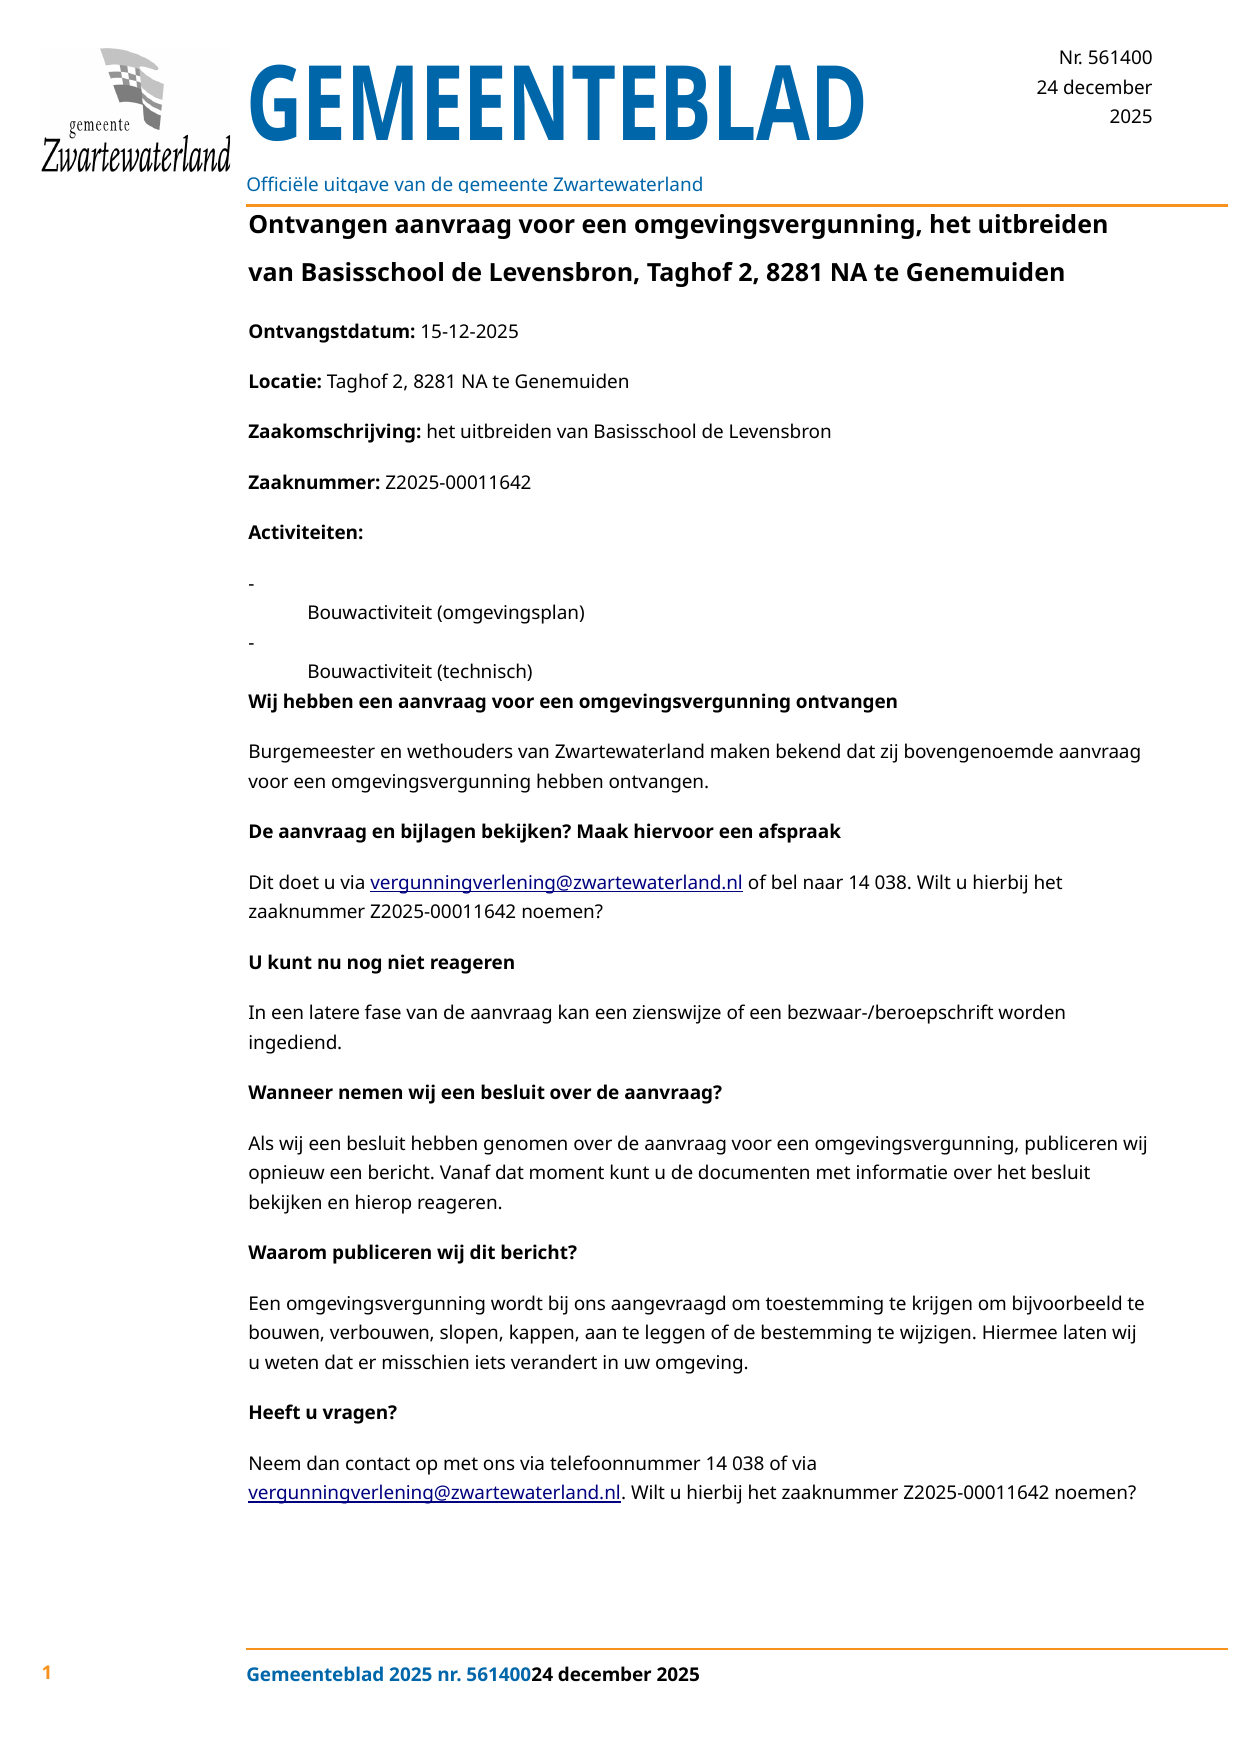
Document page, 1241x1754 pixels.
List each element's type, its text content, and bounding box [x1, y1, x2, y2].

text Heeft u vragen? [248, 1399, 1152, 1425]
text Zaakomschrijving: het uitbreiden van Basisschool de Levensbron [248, 419, 1152, 444]
text Waarom publiceren wij dit bericht? [248, 1239, 1152, 1265]
picture [41, 47, 231, 172]
text Dit doet u via vergunningverlening@zwartewaterland.nl of bel naar 14 038. Wilt u hierbij het zaaknummer Z2025-00011642 noemen? [248, 869, 1152, 924]
text Activiteiten: [248, 519, 1152, 545]
text Als wij een besluit hebben genomen over de aanvraag voor een omgevingsvergunning, publiceren wij opnieuw een bericht. Vanaf dat moment kunt u de documenten met informatie over het besluit bekijken en hierop reageren. [248, 1130, 1152, 1215]
text Locatie: Taghof 2, 8281 NA te Genemuiden [248, 368, 1152, 394]
text De aanvraag en bijlagen bekijken? Maak hiervoor een afspraak [248, 819, 1152, 844]
text Burgemeester en wethouders van Zwartewaterland maken bekend dat zij bovengenoemde aanvraag voor een omgevingsvergunning hebben ontvangen. [248, 739, 1152, 794]
text Wanneer nemen wij een besluit over de aanvraag? [248, 1079, 1152, 1105]
text Ontvangstdatum: 15-12-2025 [248, 318, 1152, 344]
list Bouwactiviteit (technisch) [248, 659, 1152, 684]
text Ontvangen aanvraag voor een omgevingsvergunning, het uitbreiden van Basisschool de Levensbron, Taghof 2, 8281 NA te Genemuiden [248, 207, 1152, 288]
text U kunt nu nog niet reageren [248, 949, 1152, 975]
text Zaaknummer: Z2025-00011642 [248, 469, 1152, 495]
text In een latere fase van de aanvraag kan een zienswijze of een bezwaar-/beroepschrift worden ingediend. [248, 999, 1152, 1055]
text Wij hebben een aanvraag voor een omgevingsvergunning ontvangen [248, 688, 1152, 714]
text Neem dan contact op met ons via telefoonnummer 14 038 of via vergunningverlening@zwartewaterland.nl. Wilt u hierbij het zaaknummer Z2025-00011642 noemen? [248, 1450, 1152, 1505]
text Een omgevingsvergunning wordt bij ons aangevraagd om toestemming te krijgen om bijvoorbeeld te bouwen, verbouwen, slopen, kappen, aan te leggen of de bestemming te wijzigen. Hiermee laten wij u weten dat er misschien iets verandert in uw omgeving. [248, 1290, 1152, 1375]
list Bouwactiviteit (omgevingsplan) [248, 599, 1152, 625]
